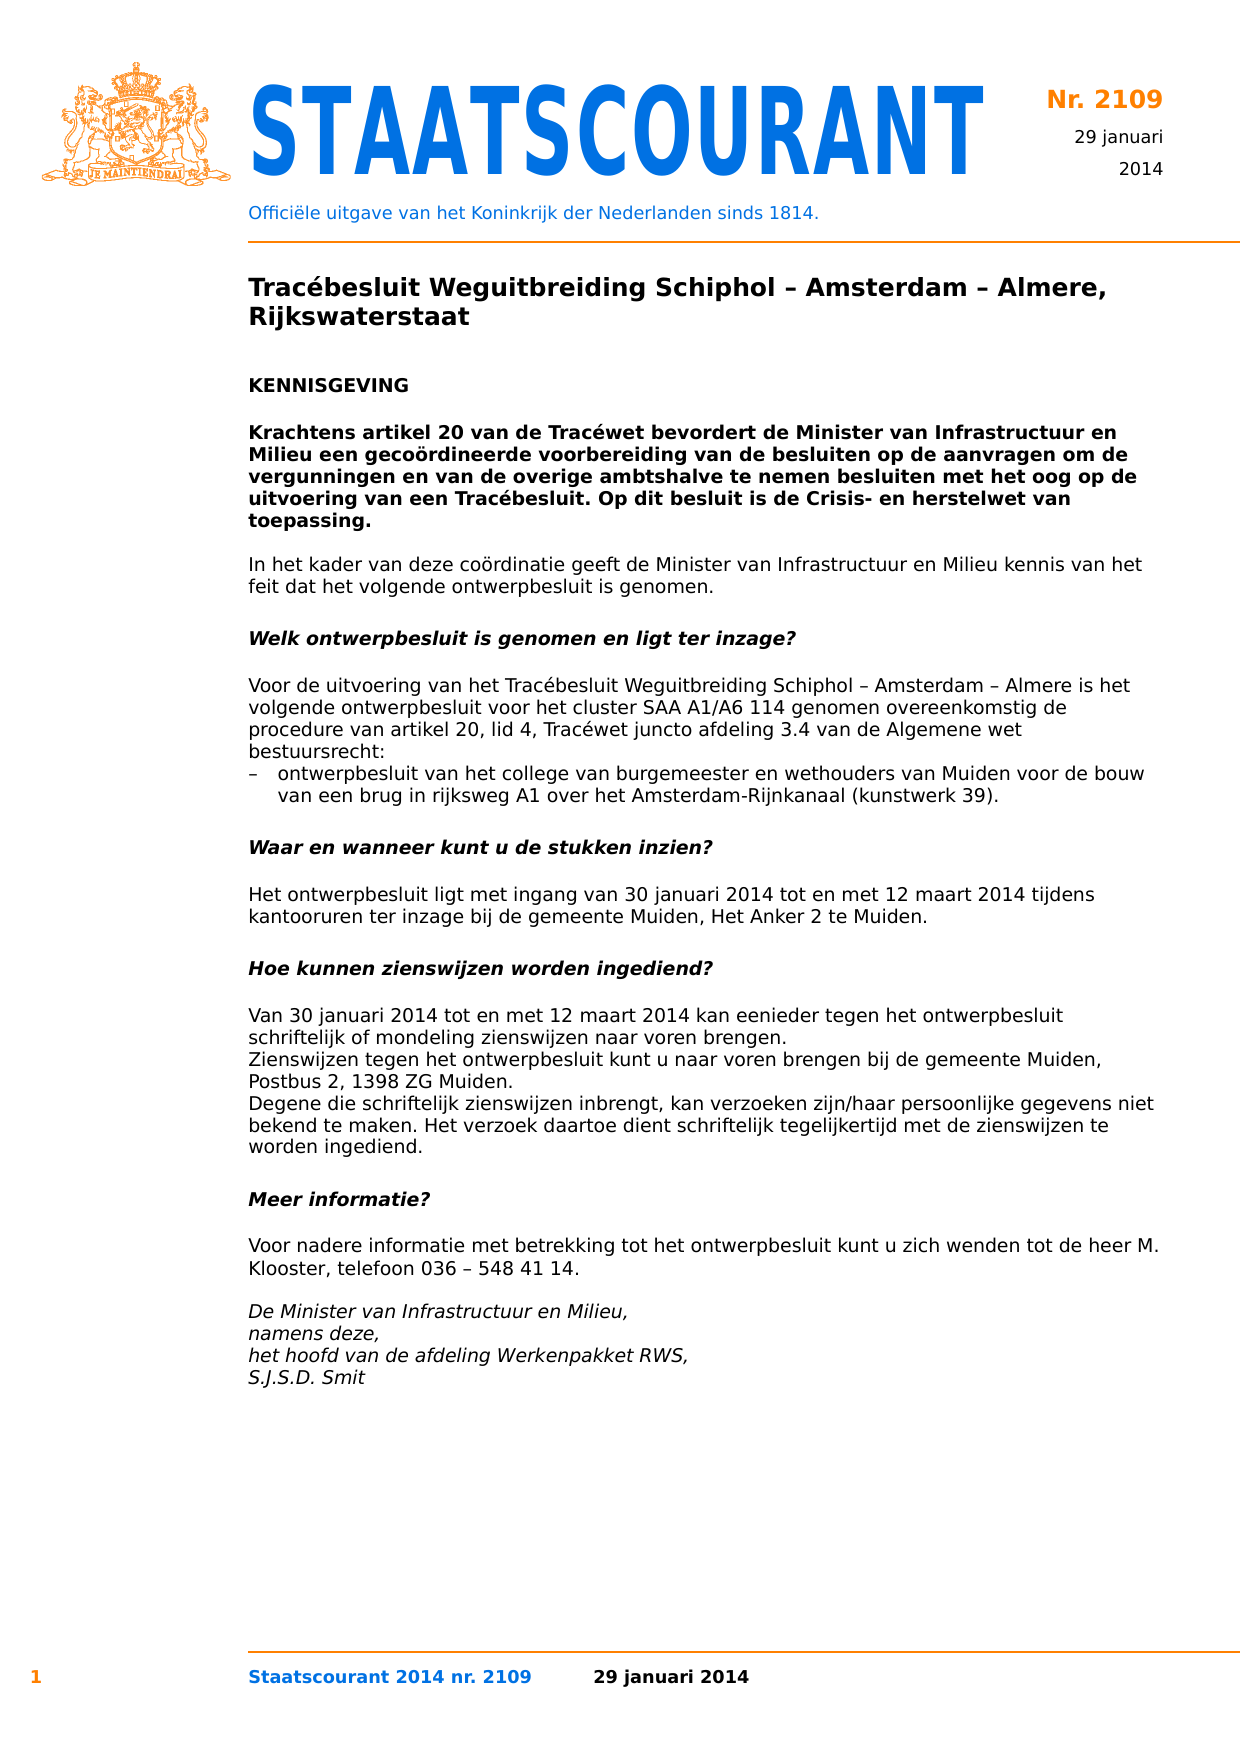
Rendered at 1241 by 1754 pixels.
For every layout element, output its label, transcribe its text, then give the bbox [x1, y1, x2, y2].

picture [41, 62, 231, 186]
text Van 30 januari 2014 tot en met 12 maart 2014 kan eenieder tegen het ontwerpbesluit schriftelijk of mondeling zienswijzen naar voren brengen. [248, 1004, 1163, 1048]
subtitle Hoe kunnen zienswijzen worden ingediend? [248, 958, 1163, 979]
text – ontwerpbesluit van het college van burgemeester en wethouders van Muiden voor de bouw van een brug in rijksweg A1 over het Amsterdam-Rijnkanaal (kunstwerk 39). [248, 763, 1163, 807]
subtitle Tracébesluit Weguitbreiding Schiphol – Amsterdam – Almere, Rijkswaterstaat [248, 273, 1163, 331]
text Voor de uitvoering van het Tracébesluit Weguitbreiding Schiphol – Amsterdam – Almere is het volgende ontwerpbesluit voor het cluster SAA A1/A6 114 genomen overeenkomstig de procedure van artikel 20, lid 4, Tracéwet juncto afdeling 3.4 van de Algemene wet bestuursrecht: [248, 675, 1163, 763]
text Krachtens artikel 20 van de Tracéwet bevordert de Minister van Infrastructuur en Milieu een gecoördineerde voorbereiding van de besluiten op de aanvragen om de vergunningen en van de overige ambtshalve te nemen besluiten met het oog op de uitvoering van een Tracébesluit. Op dit besluit is de Crisis- en herstelwet van toepassing. [248, 422, 1163, 532]
text De Minister van Infrastructuur en Milieu, namens deze, het hoofd van de afdeling Werkenpakket RWS, S.J.S.D. Smit [248, 1301, 1163, 1389]
table_cell 2014 [998, 153, 1240, 203]
text Voor nadere informatie met betrekking tot het ontwerpbesluit kunt u zich wenden tot de heer M. Klooster, telefoon 036 – 548 41 14. [248, 1235, 1163, 1279]
table_header STAATSCOURANT [248, 62, 998, 203]
text In het kader van deze coördinatie geeft de Minister van Infrastructuur en Milieu kennis van het feit dat het volgende ontwerpbesluit is genomen. [248, 554, 1163, 598]
text Degene die schriftelijk zienswijzen inbrengt, kan verzoeken zijn/haar persoonlijke gegevens niet bekend te maken. Het verzoek daartoe dient schriftelijk tegelijkertijd met de zienswijzen te worden ingediend. [248, 1092, 1163, 1158]
table_header [25, 62, 248, 241]
text Het ontwerpbesluit ligt met ingang van 30 januari 2014 tot en met 12 maart 2014 tijdens kantooruren ter inzage bij de gemeente Muiden, Het Anker 2 te Muiden. [248, 884, 1163, 928]
subtitle Welk ontwerpbesluit is genomen en ligt ter inzage? [248, 628, 1163, 650]
subtitle Waar en wanneer kunt u de stukken inzien? [248, 837, 1163, 859]
text Zienswijzen tegen het ontwerpbesluit kunt u naar voren brengen bij de gemeente Muiden, Postbus 2, 1398 ZG Muiden. [248, 1048, 1163, 1092]
subtitle Meer informatie? [248, 1188, 1163, 1210]
subtitle KENNISGEVING [248, 375, 1163, 397]
table_header Nr. 2109 [998, 62, 1240, 121]
table_cell Officiële uitgave van het Koninkrijk der Nederlanden sinds 1814. [248, 203, 1240, 241]
table_cell 29 januari [998, 121, 1240, 153]
